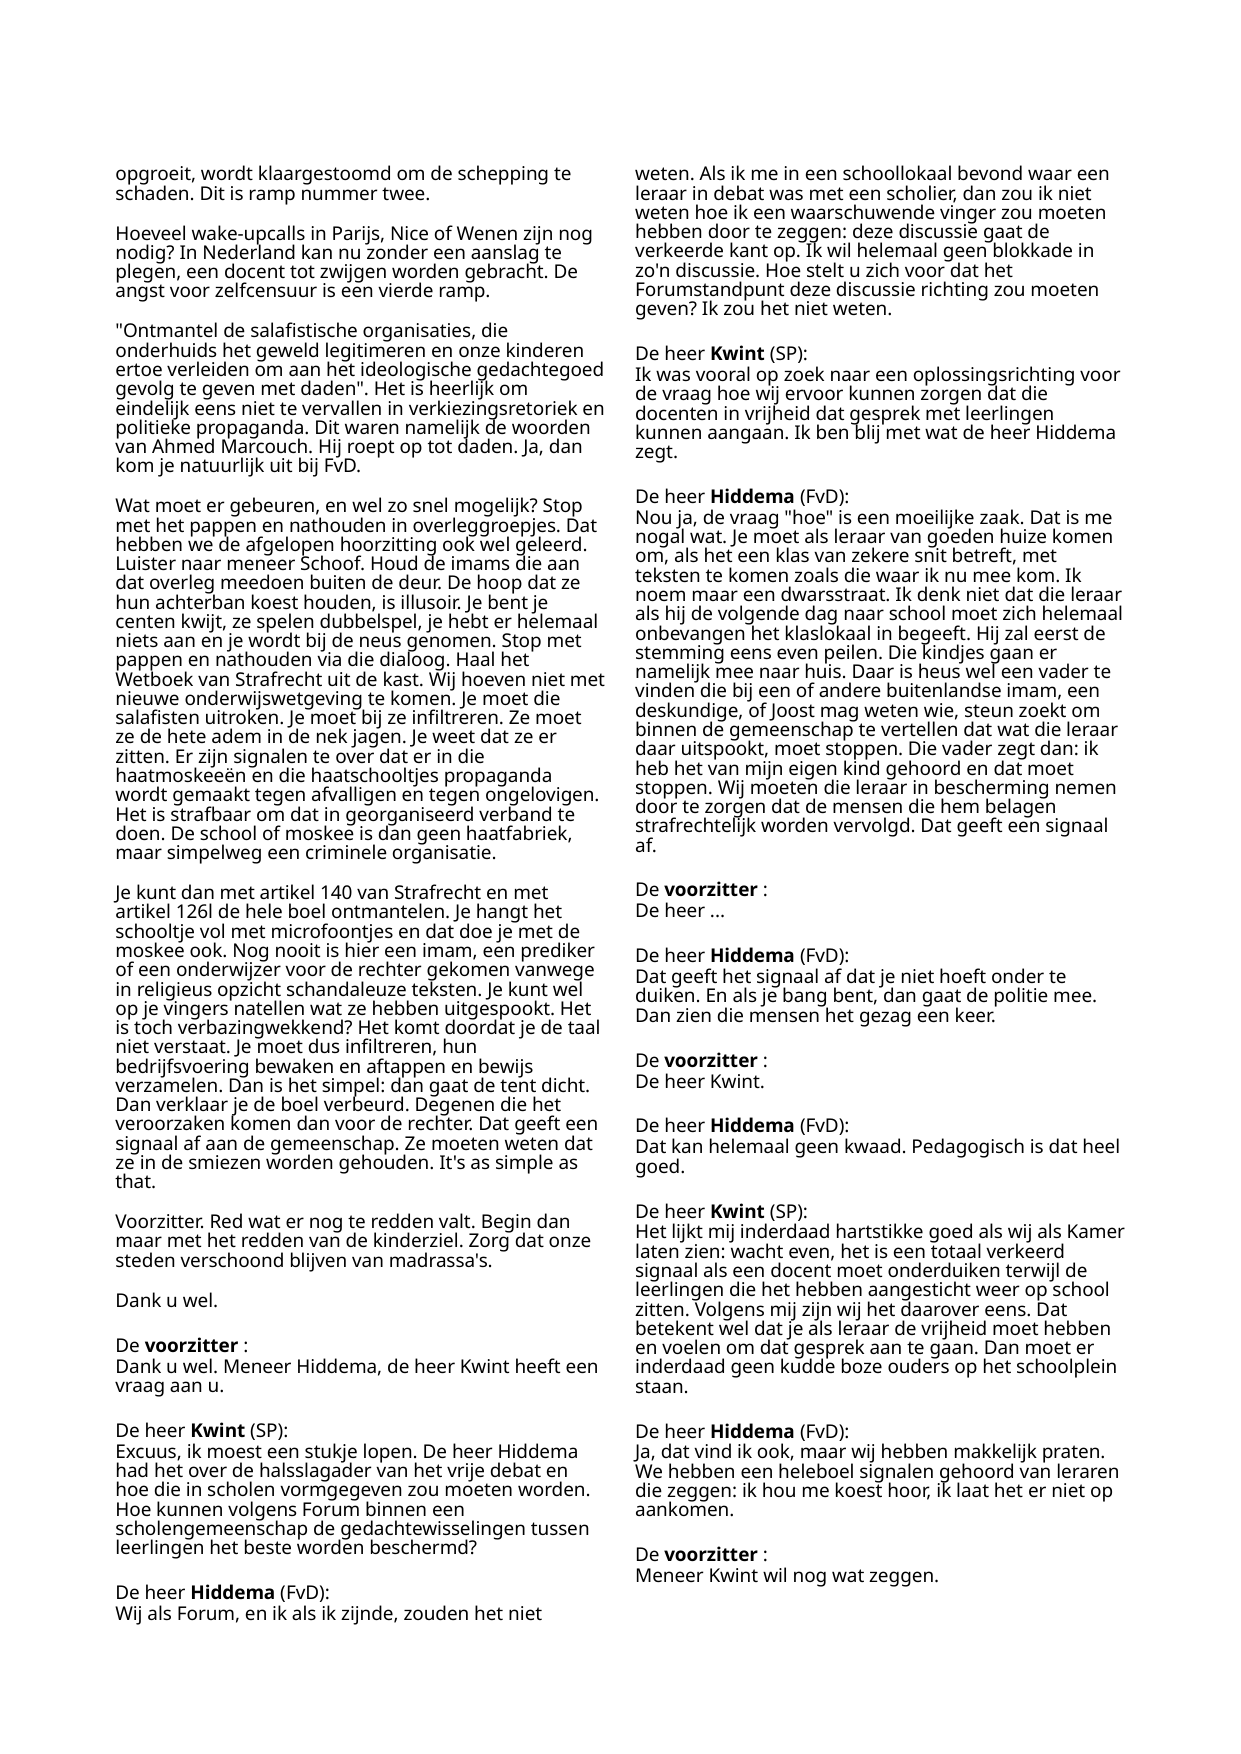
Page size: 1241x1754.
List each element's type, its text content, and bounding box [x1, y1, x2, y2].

text Hoeveel wake-upcalls in Parijs, Nice of Wenen zijn nog nodig? In Nederland kan nu zonder een aanslag te plegen, een docent tot zwijgen worden gebracht. De angst voor zelfcensuur is een vierde ramp. [115, 224, 605, 302]
text opgroeit, wordt klaargestoomd om de schepping te schaden. Dit is ramp nummer twee. [115, 165, 605, 204]
text Wat moet er gebeuren, en wel zo snel mogelijk? Stop met het pappen en nathouden in overleggroepjes. Dat hebben we de afgelopen hoorzitting ook wel geleerd. Luister naar meneer Schoof. Houd de imams die aan dat overleg meedoen buiten de deur. De hoop dat ze hun achterban koest houden, is illusoir. Je bent je centen kwijt, ze spelen dubbelspel, je hebt er helemaal niets aan en je wordt bij de neus genomen. Stop met pappen en nathouden via die dialoog. Haal het Wetboek van Strafrecht uit de kast. Wij hoeven niet met nieuwe onderwijswetgeving te komen. Je moet die salafisten uitroken. Je moet bij ze infiltreren. Ze moet ze de hete adem in de nek jagen. Je weet dat ze er zitten. Er zijn signalen te over dat er in die haatmoskeeën en die haatschooltjes propaganda wordt gemaakt tegen afvalligen en tegen ongelovigen. Het is strafbaar om dat in georganiseerd verband te doen. De school of moskee is dan geen haatfabriek, maar simpelweg een criminele organisatie. [115, 497, 605, 863]
text De heer Kwint (SP): [115, 1417, 605, 1443]
text Ik was vooral op zoek naar een oplossingsrichting voor de vraag hoe wij ervoor kunnen zorgen dat die docenten in vrijheid dat gesprek met leerlingen kunnen aangaan. Ik ben blij met wat de heer Hiddema zegt. [635, 366, 1125, 462]
text Dank u wel. [115, 1292, 605, 1311]
text Meneer Kwint wil nog wat zeggen. [635, 1567, 1125, 1586]
text weten. Als ik me in een schoollokaal bevond waar een leraar in debat was met een scholier, dan zou ik niet weten hoe ik een waarschuwende vinger zou moeten hebben door te zeggen: deze discussie gaat de verkeerde kant op. Ik wil helemaal geen blokkade in zo'n discussie. Hoe stelt u zich voor dat het Forumstandpunt deze discussie richting zou moeten geven? Ik zou het niet weten. [635, 165, 1125, 319]
text De heer Kwint (SP): [635, 340, 1125, 366]
text De voorzitter : [635, 877, 1125, 902]
text De heer Hiddema (FvD): [115, 1579, 605, 1605]
text Het lijkt mij inderdaad hartstikke goed als wij als Kamer laten zien: wacht even, het is een totaal verkeerd signaal als een docent moet onderduiken terwijl de leerlingen die het hebben aangesticht weer op school zitten. Volgens mij zijn wij het daarover eens. Dat betekent wel dat je als leraar de vrijheid moet hebben en voelen om dat gesprek aan te gaan. Dan moet er inderdaad geen kudde boze ouders op het schoolplein staan. [635, 1223, 1125, 1397]
text Dat geeft het signaal af dat je niet hoeft onder te duiken. En als je bang bent, dan gaat de politie mee. Dan zien die mensen het gezag een keer. [635, 968, 1125, 1026]
text De voorzitter : [115, 1332, 605, 1358]
text De heer Kwint (SP): [635, 1198, 1125, 1223]
text De heer ... [635, 902, 1125, 922]
text De heer Kwint. [635, 1073, 1125, 1092]
text De heer Hiddema (FvD): [635, 1418, 1125, 1443]
text Ja, dat vind ik ook, maar wij hebben makkelijk praten. We hebben een heleboel signalen gehoord van leraren die zeggen: ik hou me koest hoor, ik laat het er niet op aankomen. [635, 1443, 1125, 1521]
text Dank u wel. Meneer Hiddema, de heer Kwint heeft een vraag aan u. [115, 1358, 605, 1396]
text Wij als Forum, en ik als ik zijnde, zouden het niet [115, 1605, 605, 1624]
text Dat kan helemaal geen kwaad. Pedagogisch is dat heel goed. [635, 1138, 1125, 1177]
text De voorzitter : [635, 1047, 1125, 1073]
text De voorzitter : [635, 1541, 1125, 1567]
text Je kunt dan met artikel 140 van Strafrecht en met artikel 126l de hele boel ontmantelen. Je hangt het schooltje vol met microfoontjes en dat doe je met de moskee ook. Nog nooit is hier een imam, een prediker of een onderwijzer voor de rechter gekomen vanwege in religieus opzicht schandaleuze teksten. Je kunt wel op je vingers natellen wat ze hebben uitgespookt. Het is toch verbazingwekkend? Het komt doordat je de taal niet verstaat. Je moet dus infiltreren, hun bedrijfsvoering bewaken en aftappen en bewijs verzamelen. Dan is het simpel: dan gaat de tent dicht. Dan verklaar je de boel verbeurd. Degenen die het veroorzaken komen dan voor de rechter. Dat geeft een signaal af aan de gemeenschap. Ze moeten weten dat ze in de smiezen worden gehouden. It's as simple as that. [115, 884, 605, 1192]
text De heer Hiddema (FvD): [635, 1113, 1125, 1138]
text Excuus, ik moest een stukje lopen. De heer Hiddema had het over de halsslagader van het vrije debat en hoe die in scholen vormgegeven zou moeten worden. Hoe kunnen volgens Forum binnen een scholengemeenschap de gedachtewisselingen tussen leerlingen het beste worden beschermd? [115, 1443, 605, 1558]
text Voorzitter. Red wat er nog te redden valt. Begin dan maar met het redden van de kinderziel. Zorg dat onze steden verschoond blijven van madrassa's. [115, 1213, 605, 1271]
text "Ontmantel de salafistische organisaties, die onderhuids het geweld legitimeren en onze kinderen ertoe verleiden om aan het ideologische gedachtegoed gevolg te geven met daden". Het is heerlijk om eindelijk eens niet te vervallen in verkiezingsretoriek en politieke propaganda. Dit waren namelijk de woorden van Ahmed Marcouch. Hij roept op tot daden. Ja, dan kom je natuurlijk uit bij FvD. [115, 322, 605, 477]
text De heer Hiddema (FvD): [635, 483, 1125, 509]
text Nou ja, de vraag "hoe" is een moeilijke zaak. Dat is me nogal wat. Je moet als leraar van goeden huize komen om, als het een klas van zekere snit betreft, met teksten te komen zoals die waar ik nu mee kom. Ik noem maar een dwarsstraat. Ik denk niet dat die leraar als hij de volgende dag naar school moet zich helemaal onbevangen het klaslokaal in begeeft. Hij zal eerst de stemming eens even peilen. Die kindjes gaan er namelijk mee naar huis. Daar is heus wel een vader te vinden die bij een of andere buitenlandse imam, een deskundige, of Joost mag weten wie, steun zoekt om binnen de gemeenschap te vertellen dat wat die leraar daar uitspookt, moet stoppen. Die vader zegt dan: ik heb het van mijn eigen kind gehoord en dat moet stoppen. Wij moeten die leraar in bescherming nemen door te zorgen dat de mensen die hem belagen strafrechtelijk worden vervolgd. Dat geeft een signaal af. [635, 509, 1125, 856]
text De heer Hiddema (FvD): [635, 942, 1125, 968]
